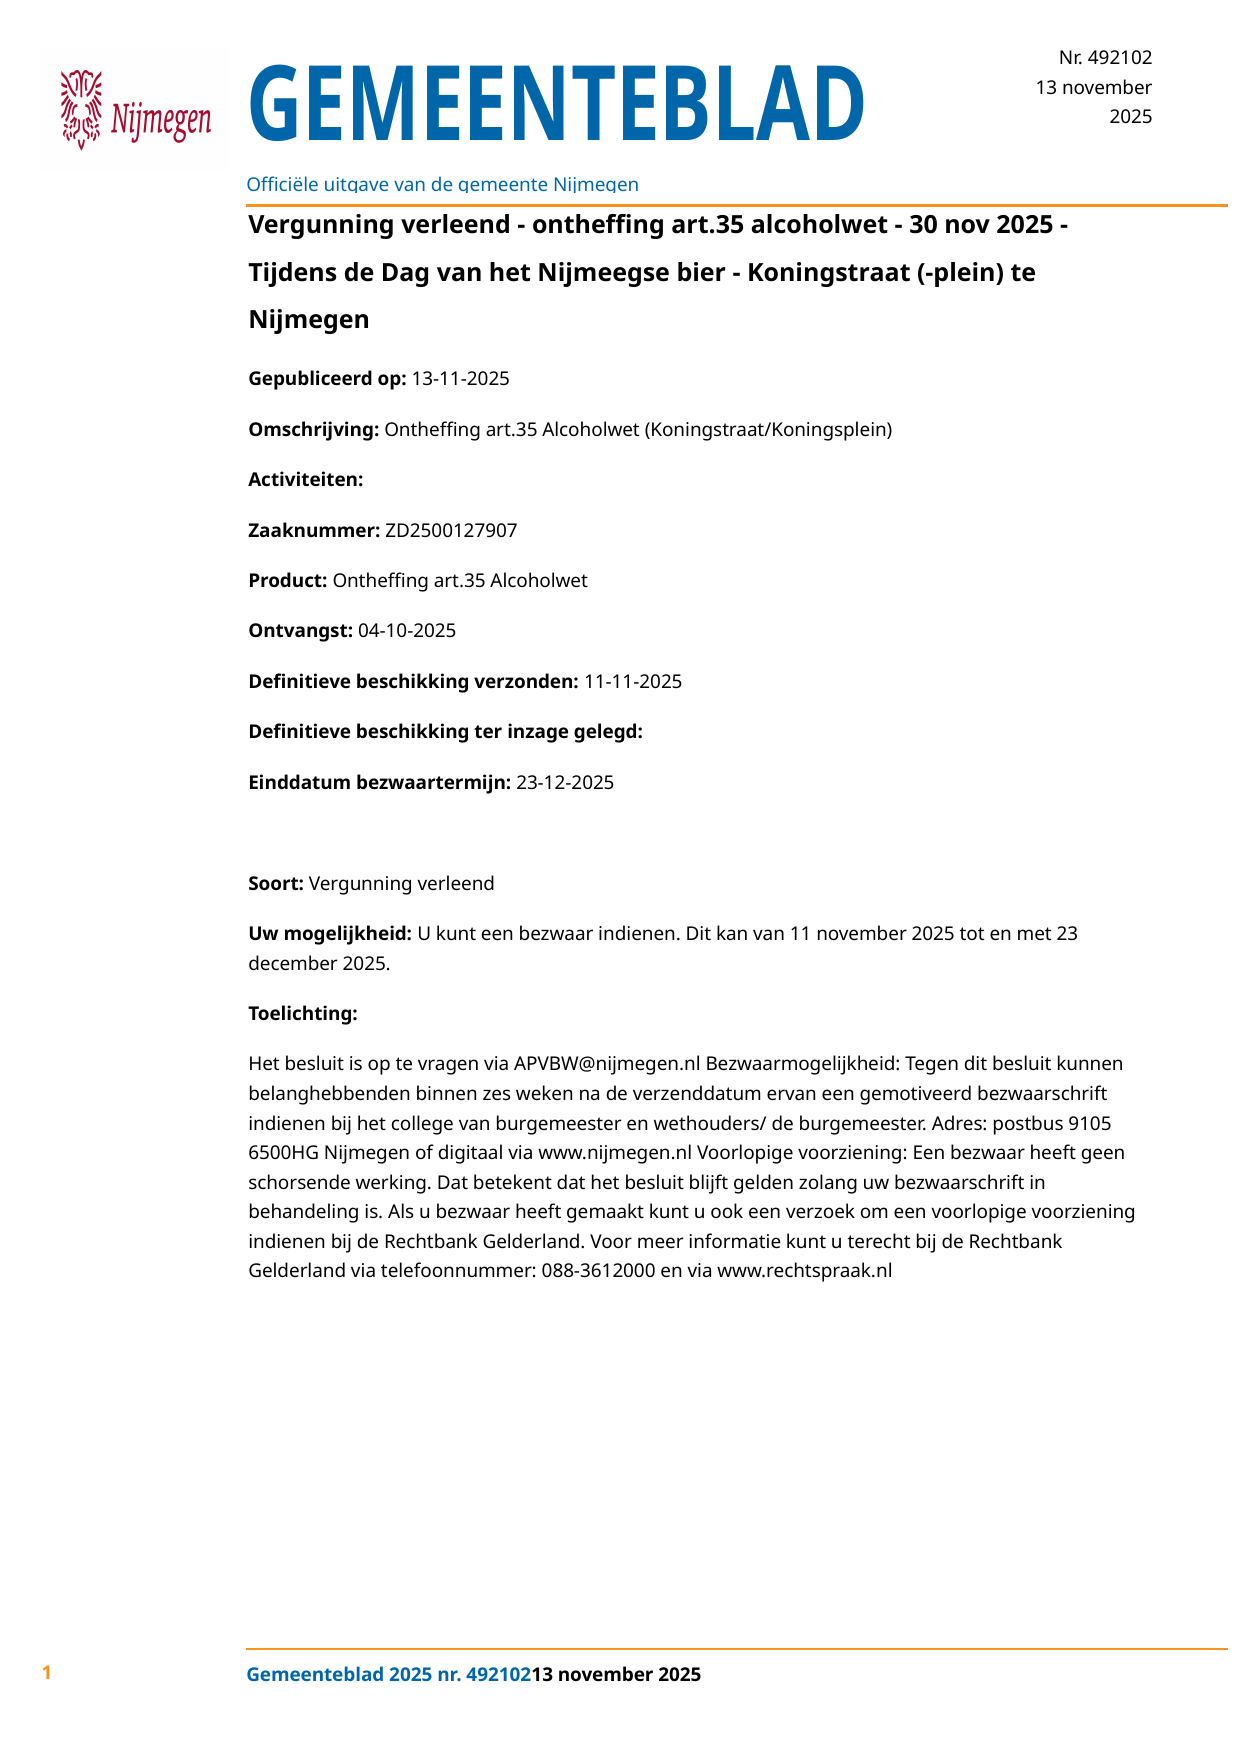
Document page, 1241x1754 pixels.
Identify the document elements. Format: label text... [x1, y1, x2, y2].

text Activiteiten: [248, 466, 1152, 492]
text Gepubliceerd op: 13-11-2025 [248, 366, 1152, 391]
text Toelichting: [248, 1000, 1152, 1026]
text Product: Ontheffing art.35 Alcoholwet [248, 567, 1152, 593]
text Definitieve beschikking verzonden: 11-11-2025 [248, 668, 1152, 694]
text Ontvangst: 04-10-2025 [248, 618, 1152, 643]
text Zaaknummer: ZD2500127907 [248, 517, 1152, 542]
text Soort: Vergunning verleend [248, 870, 1152, 895]
text Einddatum bezwaartermijn: 23-12-2025 [248, 769, 1152, 794]
text Uw mogelijkheid: U kunt een bezwaar indienen. Dit kan van 11 november 2025 tot en met 23 december 2025. [248, 920, 1152, 975]
picture [41, 47, 231, 172]
text Vergunning verleend - ontheffing art.35 alcoholwet - 30 nov 2025 - Tijdens de Dag van het Nijmeegse bier - Koningstraat (-plein) te Nijmegen [248, 207, 1152, 336]
text Het besluit is op te vragen via APVBW@nijmegen.nl Bezwaarmogelijkheid: Tegen dit besluit kunnen belanghebbenden binnen zes weken na de verzenddatum ervan een gemotiveerd bezwaarschrift indienen bij het college van burgemeester en wethouders/ de burgemeester. Adres: postbus 9105 6500HG Nijmegen of digitaal via www.nijmegen.nl Voorlopige voorziening: Een bezwaar heeft geen schorsende werking. Dat betekent dat het besluit blijft gelden zolang uw bezwaarschrift in behandeling is. Als u bezwaar heeft gemaakt kunt u ook een verzoek om een voorlopige voorziening indienen bij de Rechtbank Gelderland. Voor meer informatie kunt u terecht bij de Rechtbank Gelderland via telefoonnummer: 088-3612000 en via www.rechtspraak.nl [248, 1051, 1152, 1283]
text Omschrijving: Ontheffing art.35 Alcoholwet (Koningstraat/Koningsplein) [248, 416, 1152, 442]
text Definitieve beschikking ter inzage gelegd: [248, 718, 1152, 744]
